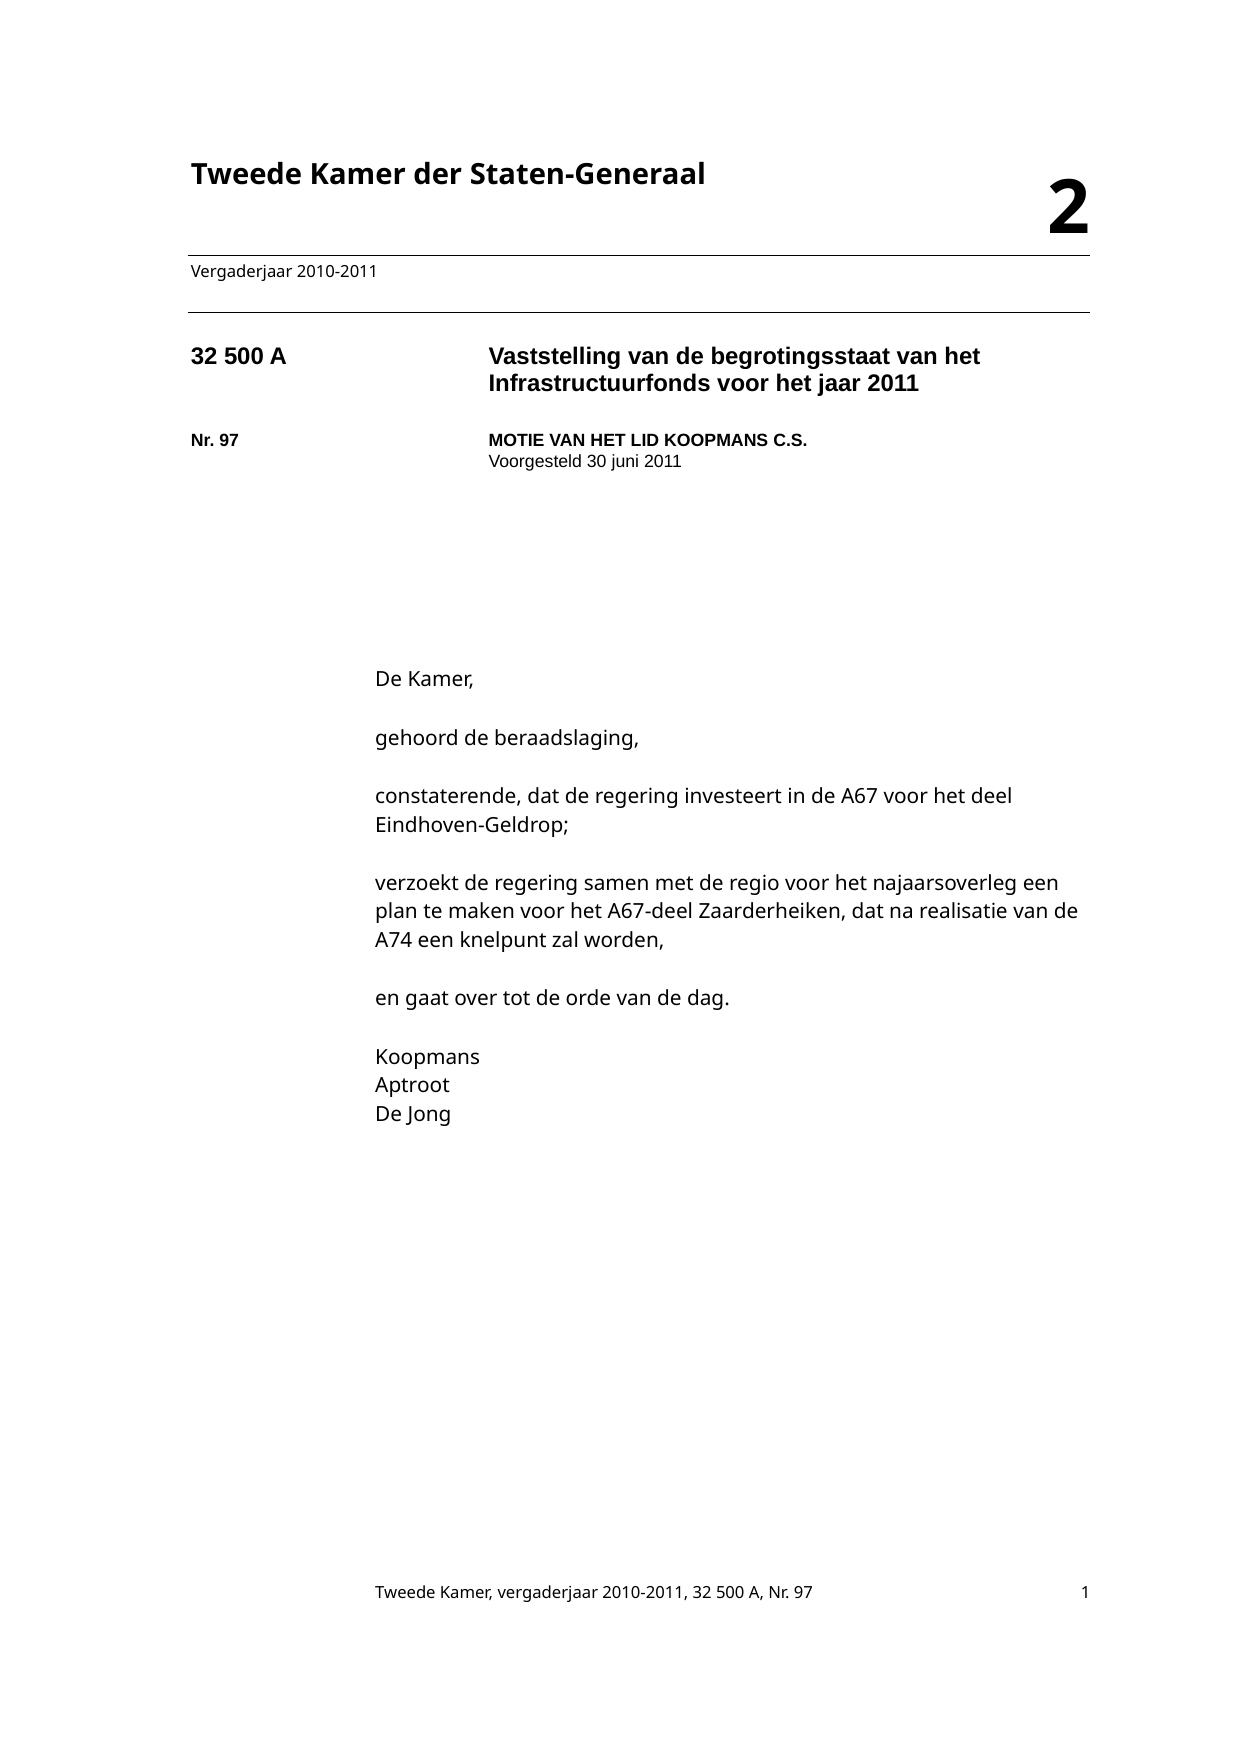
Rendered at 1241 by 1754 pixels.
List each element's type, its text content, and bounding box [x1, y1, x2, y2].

table_cell [485, 256, 1090, 312]
text Aptroot [375, 1070, 1090, 1099]
table_cell [188, 313, 485, 339]
table_cell [485, 313, 1090, 339]
text gehoord de beraadslaging, [375, 723, 1090, 751]
text en gaat over tot de orde van de dag. [375, 983, 1090, 1012]
text Koopmans [375, 1042, 1090, 1070]
text constaterende, dat de regering investeert in de A67 voor het deel Eindhoven-Geldrop; [375, 781, 1090, 838]
table_cell MOTIE VAN HET LID KOOPMANS C.S. Voorgesteld 30 juni 2011 [485, 427, 1090, 546]
table_cell Vergaderjaar 2010-2011 [188, 256, 485, 312]
table_header Tweede Kamer der Staten-Generaal [188, 150, 909, 255]
text De Jong [375, 1099, 1090, 1127]
table_cell Nr. 97 [188, 427, 485, 546]
text De Kamer, [375, 664, 1090, 693]
table_cell Vaststelling van de begrotingsstaat van het Infrastructuurfonds voor het jaar 2011 [485, 339, 1090, 427]
table_cell 32 500 A [188, 339, 485, 427]
text verzoekt de regering samen met de regio voor het najaarsoverleg een plan te maken voor het A67-deel Zaarderheiken, dat na realisatie van de A74 een knelpunt zal worden, [375, 868, 1090, 953]
table_header 2 [910, 150, 1090, 255]
